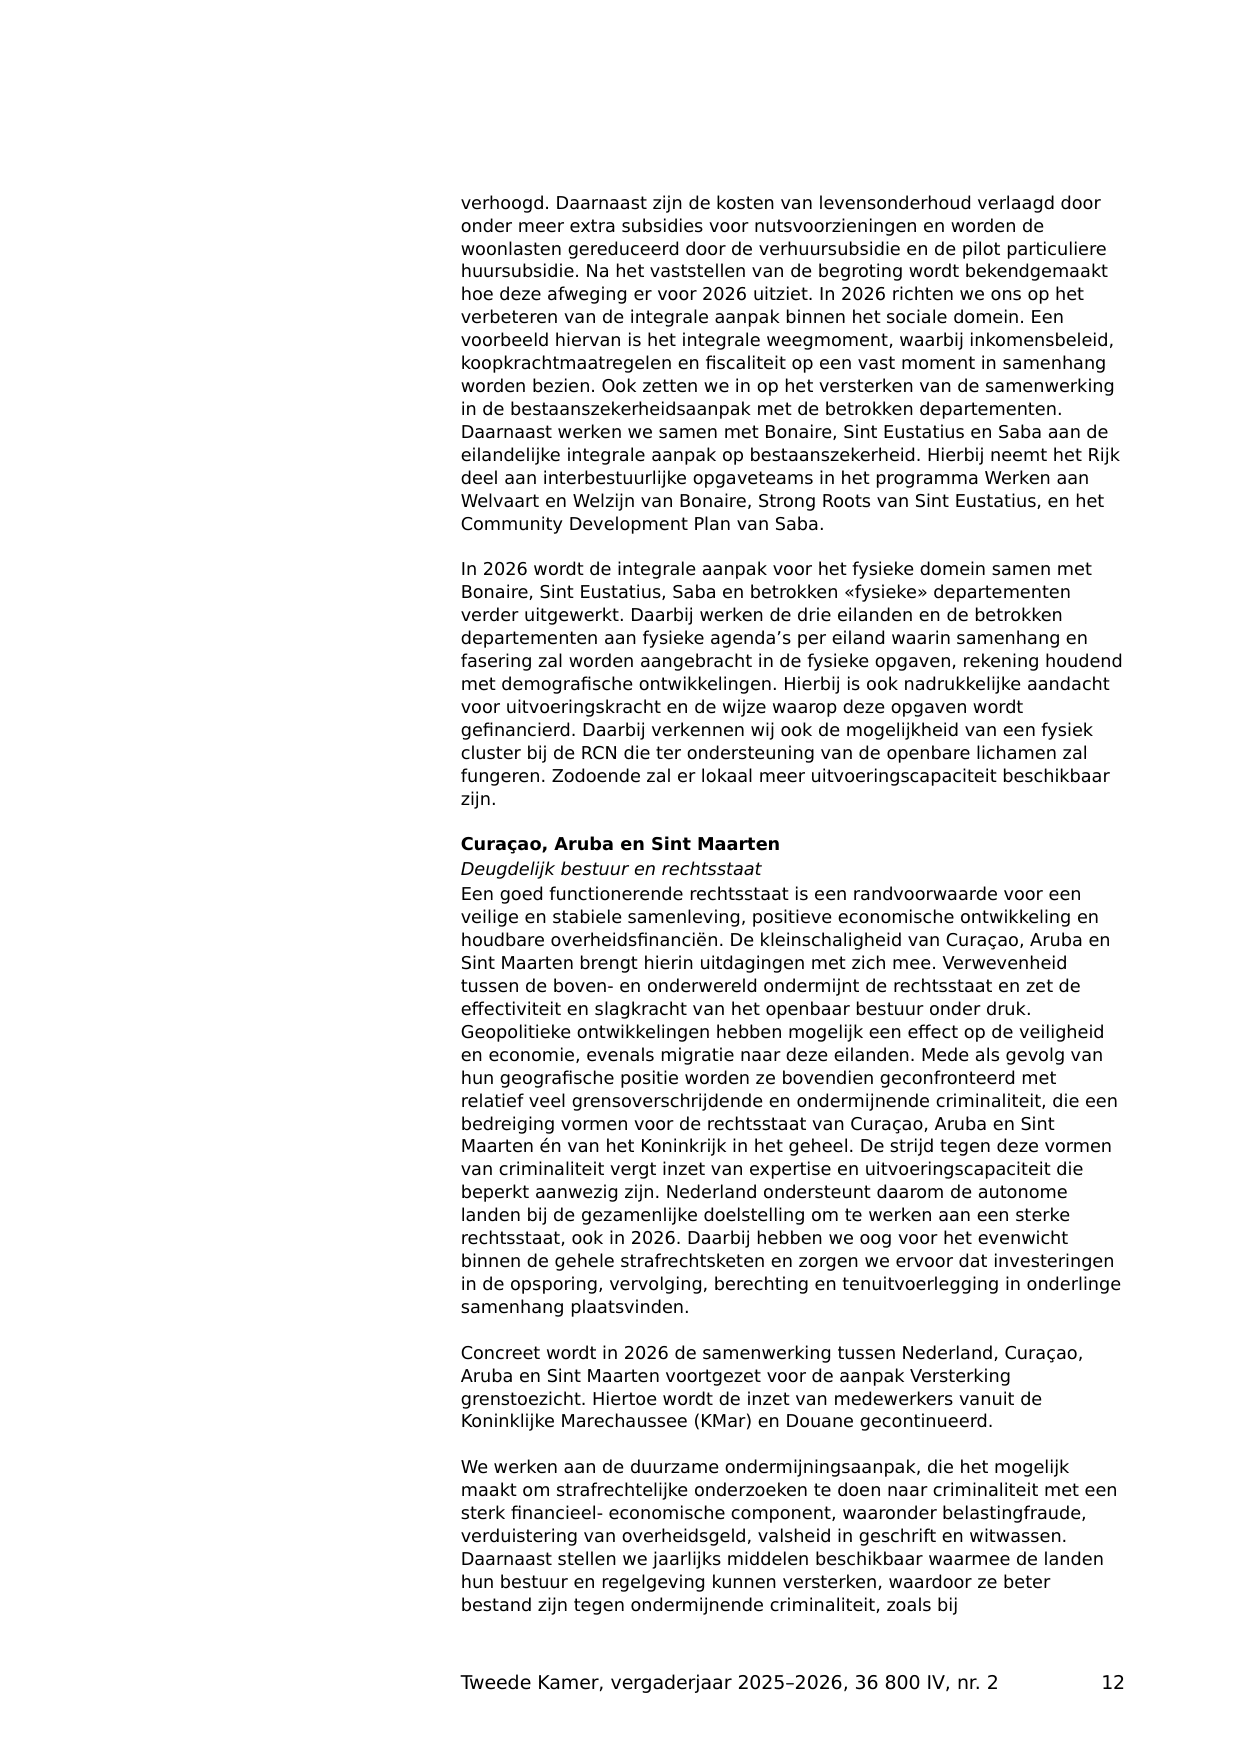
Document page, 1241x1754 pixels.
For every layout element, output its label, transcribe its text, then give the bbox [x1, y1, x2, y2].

text Concreet wordt in 2026 de samenwerking tussen Nederland, Curaçao, Aruba en Sint Maarten voortgezet voor de aanpak Versterking grenstoezicht. Hiertoe wordt de inzet van medewerkers vanuit de Koninklijke Marechaussee (KMar) en Douane gecontinueerd. [461, 1341, 1125, 1432]
text Curaçao, Aruba en Sint Maarten [461, 832, 1125, 855]
text Deugdelijk bestuur en rechtsstaat [461, 857, 1125, 880]
text In 2026 wordt de integrale aanpak voor het fysieke domein samen met Bonaire, Sint Eustatius, Saba en betrokken «fysieke» departementen verder uitgewerkt. Daarbij werken de drie eilanden en de betrokken departementen aan fysieke agenda’s per eiland waarin samenhang en fasering zal worden aangebracht in de fysieke opgaven, rekening houdend met demografische ontwikkelingen. Hierbij is ook nadrukkelijke aandacht voor uitvoeringskracht en de wijze waarop deze opgaven wordt gefinancierd. Daarbij verkennen wij ook de mogelijkheid van een fysiek cluster bij de RCN die ter ondersteuning van de openbare lichamen zal fungeren. Zodoende zal er lokaal meer uitvoeringscapaciteit beschikbaar zijn. [461, 557, 1125, 809]
text Een goed functionerende rechtsstaat is een randvoorwaarde voor een veilige en stabiele samenleving, positieve economische ontwikkeling en houdbare overheidsfinanciën. De kleinschaligheid van Curaçao, Aruba en Sint Maarten brengt hierin uitdagingen met zich mee. Verwevenheid tussen de boven- en onderwereld ondermijnt de rechtsstaat en zet de effectiviteit en slagkracht van het openbaar bestuur onder druk. Geopolitieke ontwikkelingen hebben mogelijk een effect op de veiligheid en economie, evenals migratie naar deze eilanden. Mede als gevolg van hun geografische positie worden ze bovendien geconfronteerd met relatief veel grensoverschrijdende en ondermijnende criminaliteit, die een bedreiging vormen voor de rechtsstaat van Curaçao, Aruba en Sint Maarten én van het Koninkrijk in het geheel. De strijd tegen deze vormen van criminaliteit vergt inzet van expertise en uitvoeringscapaciteit die beperkt aanwezig zijn. Nederland ondersteunt daarom de autonome landen bij de gezamenlijke doelstelling om te werken aan een sterke rechtsstaat, ook in 2026. Daarbij hebben we oog voor het evenwicht binnen de gehele strafrechtsketen en zorgen we ervoor dat investeringen in de opsporing, vervolging, berechting en tenuitvoerlegging in onderlinge samenhang plaatsvinden. [461, 882, 1125, 1318]
text verhoogd. Daarnaast zijn de kosten van levensonderhoud verlaagd door onder meer extra subsidies voor nutsvoorzieningen en worden de woonlasten gereduceerd door de verhuursubsidie en de pilot particuliere huursubsidie. Na het vaststellen van de begroting wordt bekendgemaakt hoe deze afweging er voor 2026 uitziet. In 2026 richten we ons op het verbeteren van de integrale aanpak binnen het sociale domein. Een voorbeeld hiervan is het integrale weegmoment, waarbij inkomensbeleid, koopkrachtmaatregelen en fiscaliteit op een vast moment in samenhang worden bezien. Ook zetten we in op het versterken van de samenwerking in de bestaanszekerheidsaanpak met de betrokken departementen. Daarnaast werken we samen met Bonaire, Sint Eustatius en Saba aan de eilandelijke integrale aanpak op bestaanszekerheid. Hierbij neemt het Rijk deel aan interbestuurlijke opgaveteams in het programma Werken aan Welvaart en Welzijn van Bonaire, Strong Roots van Sint Eustatius, en het Community Development Plan van Saba. [461, 191, 1125, 534]
text We werken aan de duurzame ondermijningsaanpak, die het mogelijk maakt om strafrechtelijke onderzoeken te doen naar criminaliteit met een sterk financieel- economische component, waaronder belastingfraude, verduistering van overheidsgeld, valsheid in geschrift en witwassen. Daarnaast stellen we jaarlijks middelen beschikbaar waarmee de landen hun bestuur en regelgeving kunnen versterken, waardoor ze beter bestand zijn tegen ondermijnende criminaliteit, zoals bij [461, 1455, 1125, 1616]
